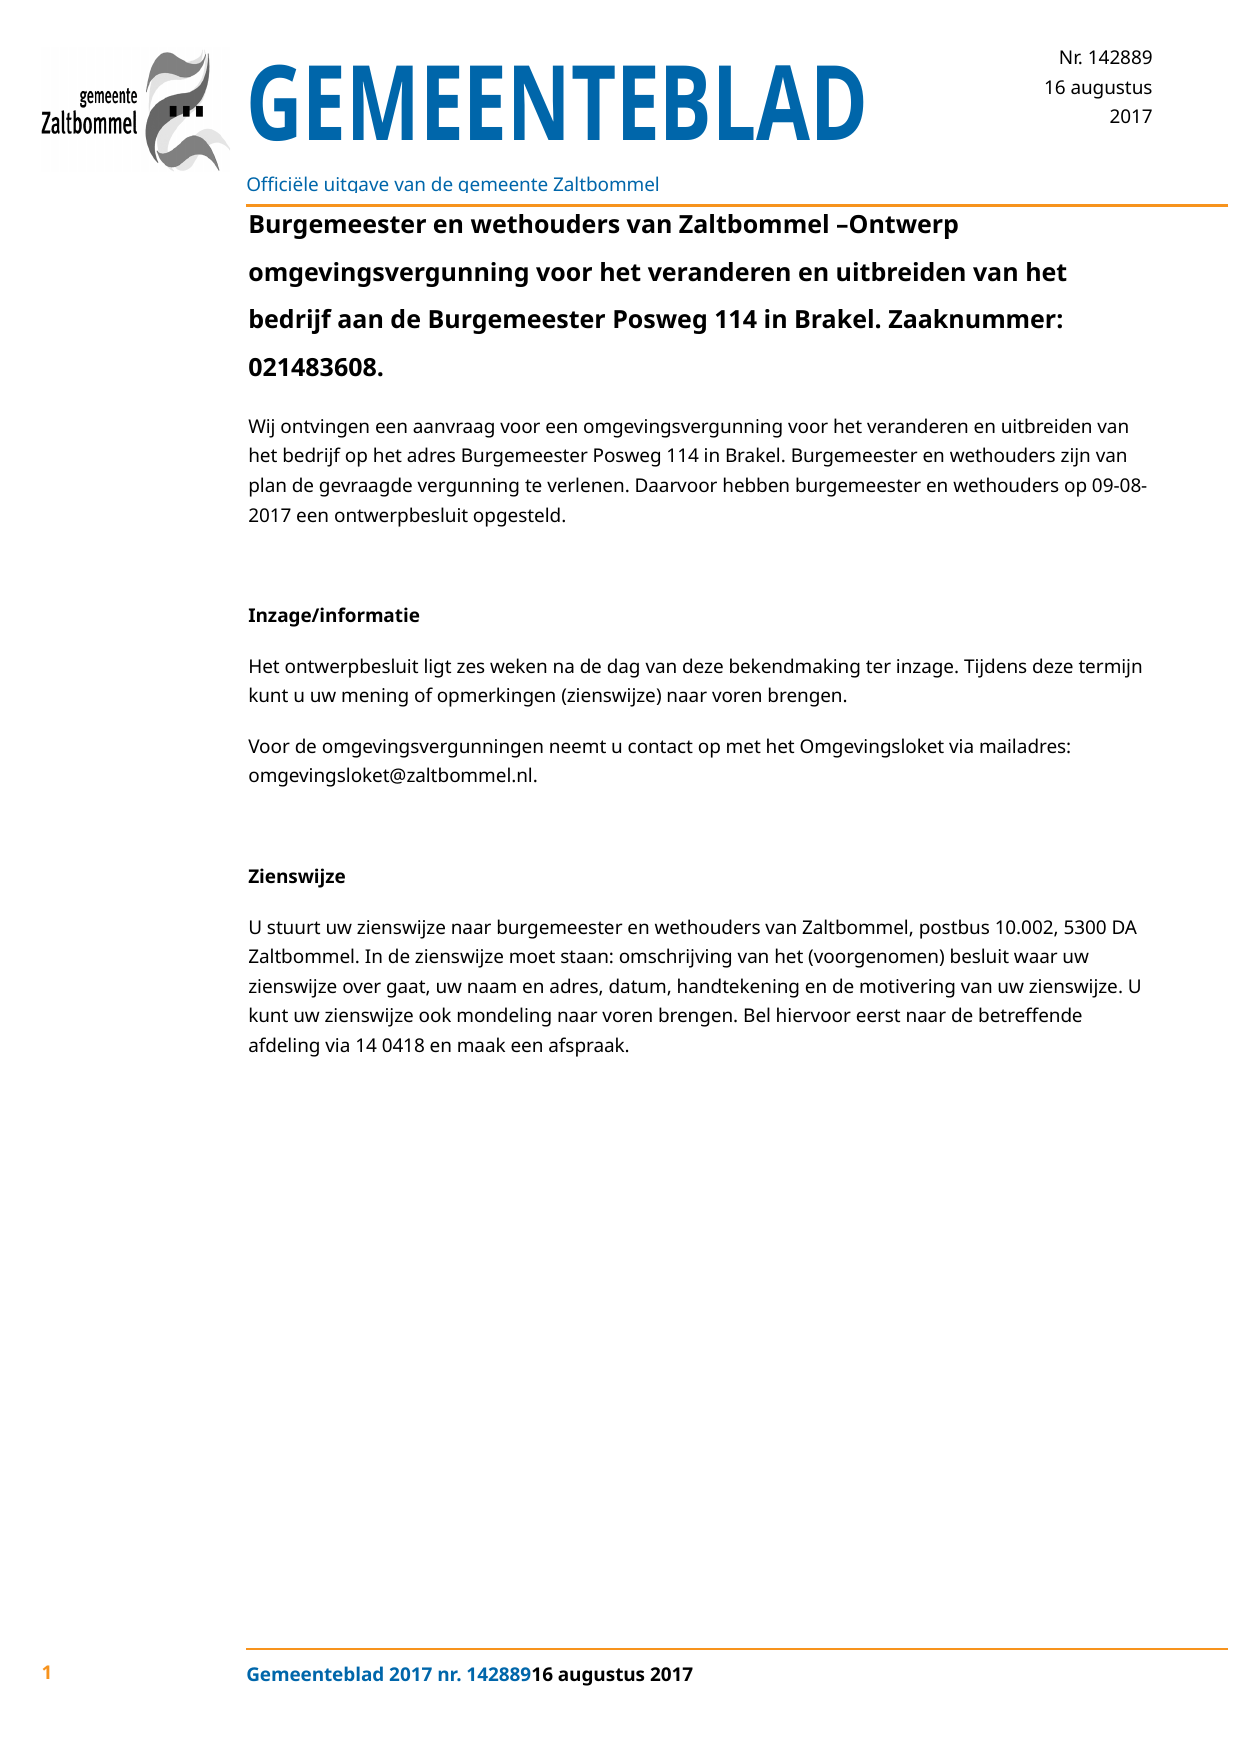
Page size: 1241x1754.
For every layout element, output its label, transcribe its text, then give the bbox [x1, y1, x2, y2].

text Wij ontvingen een aanvraag voor een omgevingsvergunning voor het veranderen en uitbreiden van het bedrijf op het adres Burgemeester Posweg 114 in Brakel. Burgemeester en wethouders zijn van plan de gevraagde vergunning te verlenen. Daarvoor hebben burgemeester en wethouders op 09-08-2017 een ontwerpbesluit opgesteld. [248, 413, 1152, 528]
text Zienswijze [248, 863, 1152, 889]
text Het ontwerpbesluit ligt zes weken na de dag van deze bekendmaking ter inzage. Tijdens deze termijn kunt u uw mening of opmerkingen (zienswijze) naar voren brengen. [248, 653, 1152, 708]
text Burgemeester en wethouders van Zaltbommel –Ontwerp omgevingsvergunning voor het veranderen en uitbreiden van het bedrijf aan de Burgemeester Posweg 114 in Brakel. Zaaknummer: 021483608. [248, 207, 1152, 384]
picture [41, 47, 231, 172]
text U stuurt uw zienswijze naar burgemeester en wethouders van Zaltbommel, postbus 10.002, 5300 DA Zaltbommel. In de zienswijze moet staan: omschrijving van het (voorgenomen) besluit waar uw zienswijze over gaat, uw naam en adres, datum, handtekening en de motivering van uw zienswijze. U kunt uw zienswijze ook mondeling naar voren brengen. Bel hiervoor eerst naar de betreffende afdeling via 14 0418 en maak een afspraak. [248, 914, 1152, 1058]
text Voor de omgevingsvergunningen neemt u contact op met het Omgevingsloket via mailadres: omgevingsloket@zaltbommel.nl. [248, 733, 1152, 788]
text Inzage/informatie [248, 603, 1152, 628]
